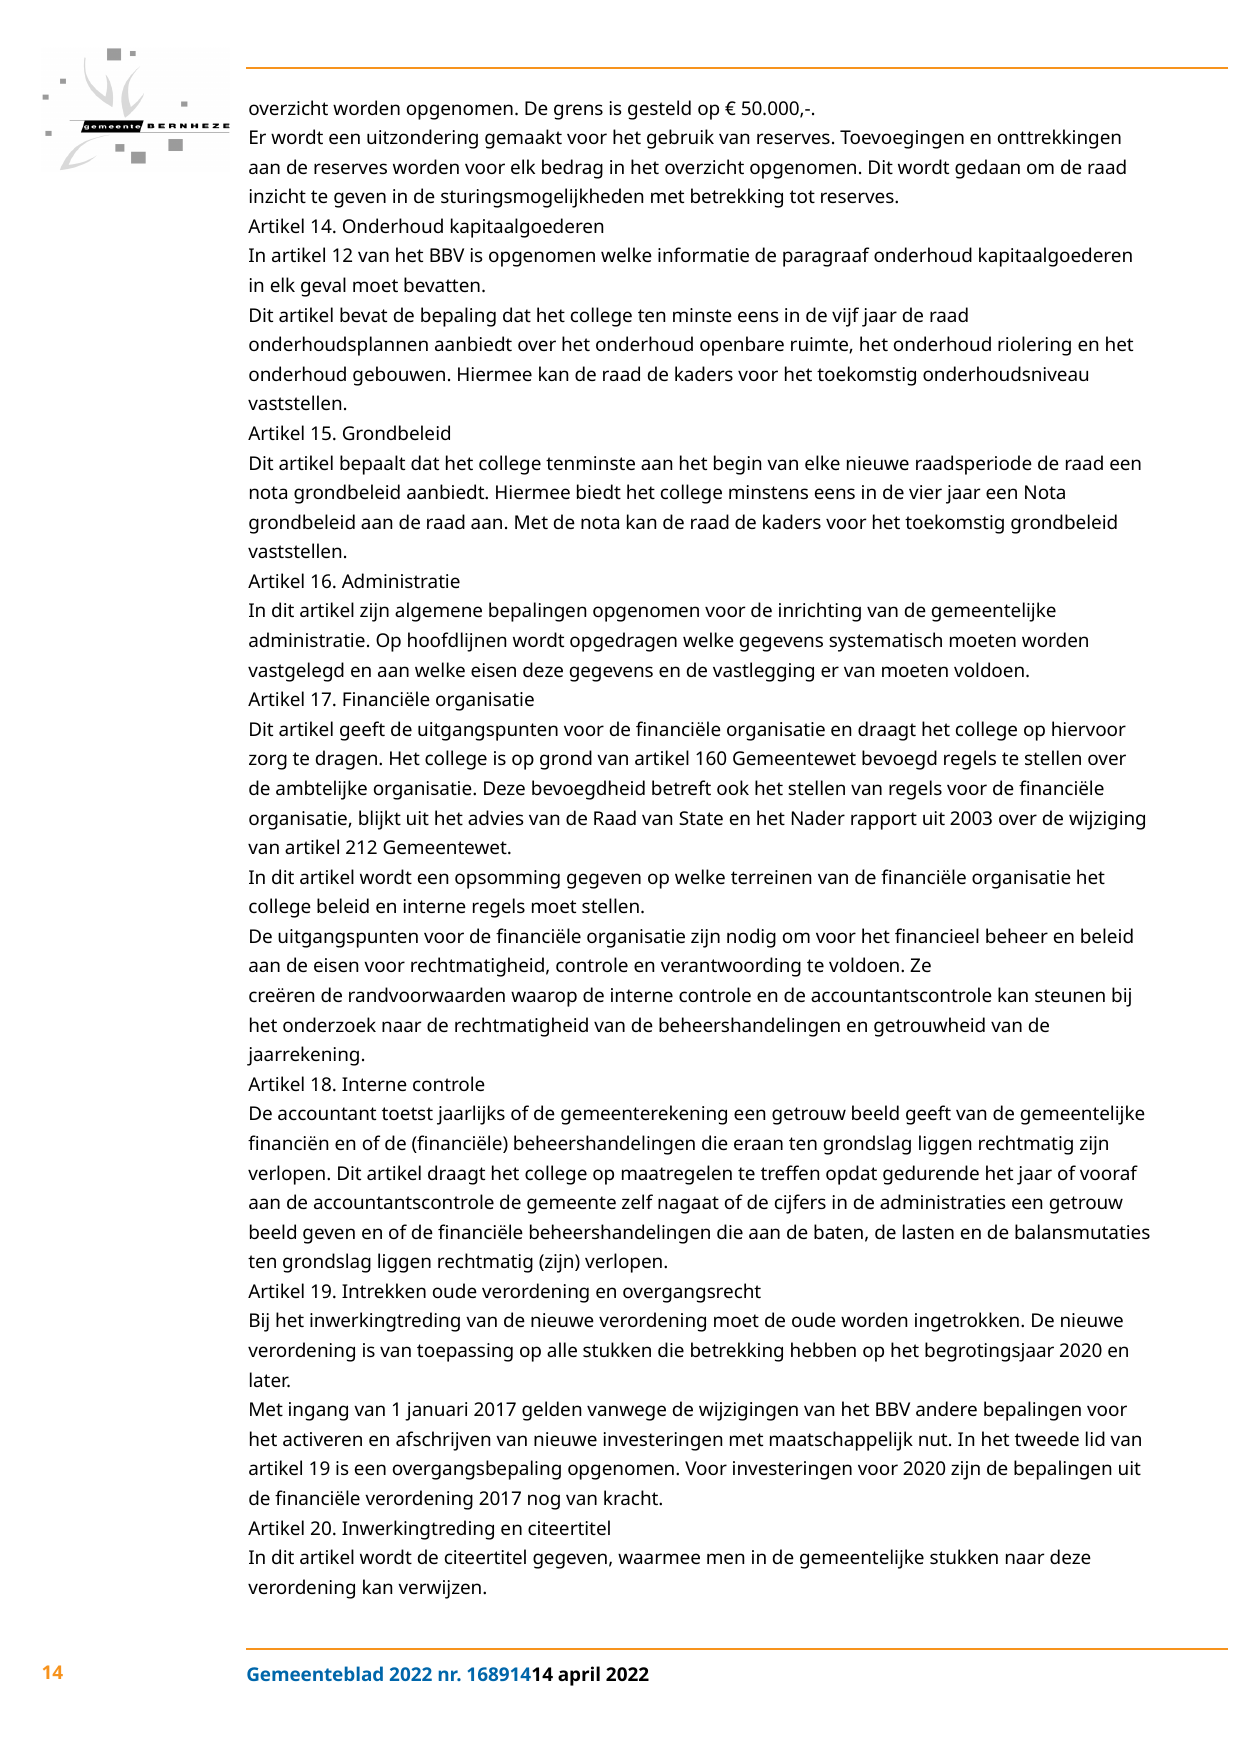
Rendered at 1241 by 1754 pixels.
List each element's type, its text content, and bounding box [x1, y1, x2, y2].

text De uitgangspunten voor de financiële organisatie zijn nodig om voor het financieel beheer en beleid aan de eisen voor rechtmatigheid, controle en verantwoording te voldoen. Ze [248, 923, 1152, 978]
text overzicht worden opgenomen. De grens is gesteld op € 50.000,-. [248, 95, 1152, 121]
text Bij het inwerkingtreding van de nieuwe verordening moet de oude worden ingetrokken. De nieuwe verordening is van toepassing op alle stukken die betrekking hebben op het begrotingsjaar 2020 en later. [248, 1308, 1152, 1393]
text De accountant toetst jaarlijks of de gemeenterekening een getrouw beeld geeft van de gemeentelijke financiën en of de (financiële) beheershandelingen die eraan ten grondslag liggen rechtmatig zijn verlopen. Dit artikel draagt het college op maatregelen te treffen opdat gedurende het jaar of vooraf aan de accountantscontrole de gemeente zelf nagaat of de cijfers in de administraties een getrouw beeld geven en of de financiële beheershandelingen die aan de baten, de lasten en de balansmutaties ten grondslag liggen rechtmatig (zijn) verlopen. [248, 1101, 1152, 1274]
text In dit artikel wordt een opsomming gegeven op welke terreinen van de financiële organisatie het college beleid en interne regels moet stellen. [248, 864, 1152, 919]
text In dit artikel zijn algemene bepalingen opgenomen voor de inrichting van de gemeentelijke administratie. Op hoofdlijnen wordt opgedragen welke gegevens systematisch moeten worden vastgelegd en aan welke eisen deze gegevens en de vastlegging er van moeten voldoen. [248, 598, 1152, 683]
text creëren de randvoorwaarden waarop de interne controle en de accountantscontrole kan steunen bij het onderzoek naar de rechtmatigheid van de beheershandelingen en getrouwheid van de jaarrekening. [248, 982, 1152, 1067]
text Artikel 14. Onderhoud kapitaalgoederen [248, 213, 1152, 239]
picture [41, 47, 231, 172]
text Artikel 15. Grondbeleid [248, 420, 1152, 446]
text Artikel 19. Intrekken oude verordening en overgangsrecht [248, 1278, 1152, 1304]
text Met ingang van 1 januari 2017 gelden vanwege de wijzigingen van het BBV andere bepalingen voor het activeren en afschrijven van nieuwe investeringen met maatschappelijk nut. In het tweede lid van artikel 19 is een overgangsbepaling opgenomen. Voor investeringen voor 2020 zijn de bepalingen uit de financiële verordening 2017 nog van kracht. [248, 1396, 1152, 1511]
text In dit artikel wordt de citeertitel gegeven, waarmee men in de gemeentelijke stukken naar deze verordening kan verwijzen. [248, 1544, 1152, 1600]
text Dit artikel bevat de bepaling dat het college ten minste eens in de vijf jaar de raad onderhoudsplannen aanbiedt over het onderhoud openbare ruimte, het onderhoud riolering en het onderhoud gebouwen. Hiermee kan de raad de kaders voor het toekomstig onderhoudsniveau vaststellen. [248, 302, 1152, 416]
text Artikel 16. Administratie [248, 568, 1152, 594]
text Artikel 20. Inwerkingtreding en citeertitel [248, 1515, 1152, 1541]
text Artikel 18. Interne controle [248, 1071, 1152, 1097]
text Dit artikel bepaalt dat het college tenminste aan het begin van elke nieuwe raadsperiode de raad een nota grondbeleid aanbiedt. Hiermee biedt het college minstens eens in de vier jaar een Nota grondbeleid aan de raad aan. Met de nota kan de raad de kaders voor het toekomstig grondbeleid vaststellen. [248, 450, 1152, 564]
text In artikel 12 van het BBV is opgenomen welke informatie de paragraaf onderhoud kapitaalgoederen in elk geval moet bevatten. [248, 243, 1152, 298]
text Er wordt een uitzondering gemaakt voor het gebruik van reserves. Toevoegingen en onttrekkingen aan de reserves worden voor elk bedrag in het overzicht opgenomen. Dit wordt gedaan om de raad inzicht te geven in de sturingsmogelijkheden met betrekking tot reserves. [248, 124, 1152, 209]
text Artikel 17. Financiële organisatie [248, 686, 1152, 712]
text Dit artikel geeft de uitgangspunten voor de financiële organisatie en draagt het college op hiervoor zorg te dragen. Het college is op grond van artikel 160 Gemeentewet bevoegd regels te stellen over de ambtelijke organisatie. Deze bevoegdheid betreft ook het stellen van regels voor de financiële organisatie, blijkt uit het advies van de Raad van State en het Nader rapport uit 2003 over de wijziging van artikel 212 Gemeentewet. [248, 716, 1152, 860]
